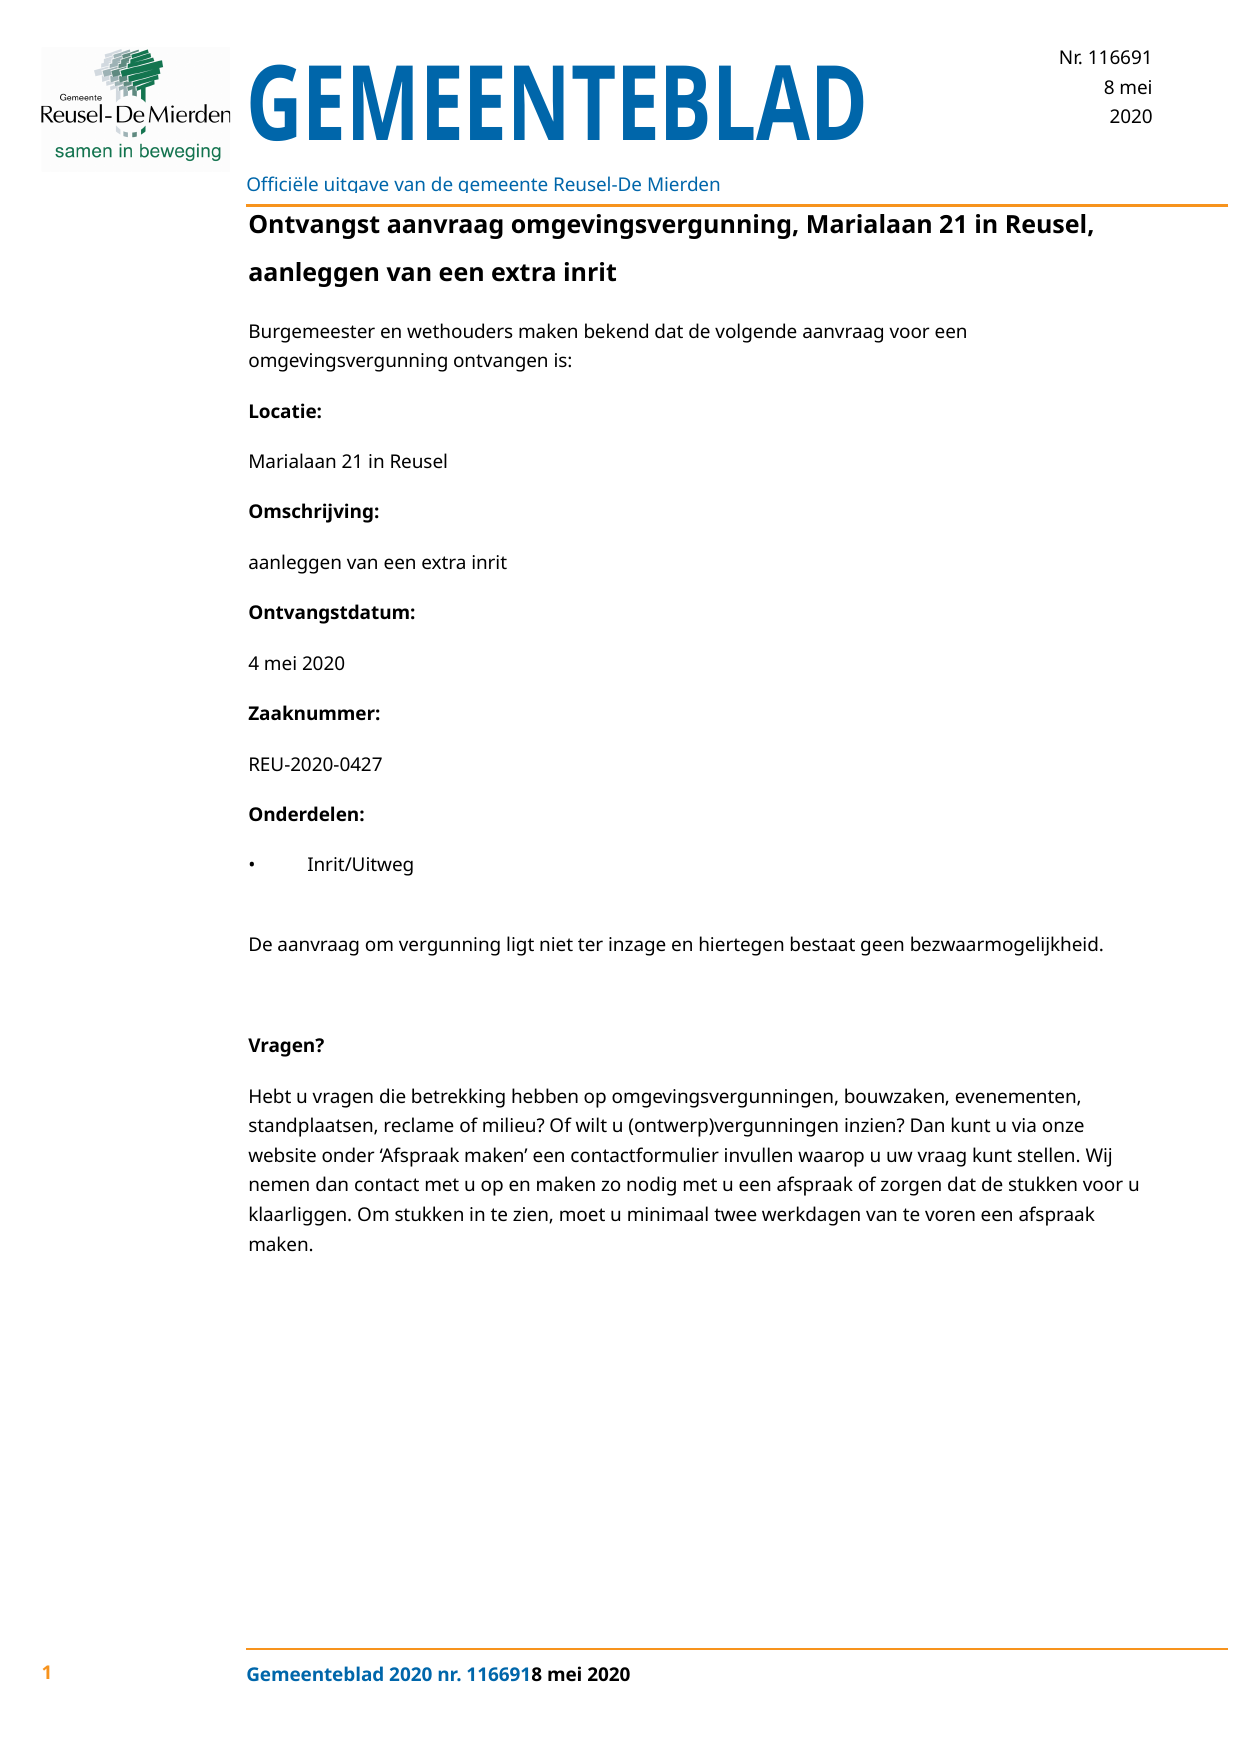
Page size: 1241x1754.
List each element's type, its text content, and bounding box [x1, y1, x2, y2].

list Inrit/Uitweg [248, 852, 1152, 877]
text De aanvraag om vergunning ligt niet ter inzage en hiertegen bestaat geen bezwaarmogelijkheid. [248, 932, 1152, 957]
text Burgemeester en wethouders maken bekend dat de volgende aanvraag voor een omgevingsvergunning ontvangen is: [248, 318, 1152, 373]
text 4 mei 2020 [248, 650, 1152, 676]
text Ontvangstdatum: [248, 599, 1152, 625]
text Locatie: [248, 398, 1152, 424]
text Omschrijving: [248, 499, 1152, 524]
text Ontvangst aanvraag omgevingsvergunning, Marialaan 21 in Reusel, aanleggen van een extra inrit [248, 207, 1152, 288]
text REU-2020-0427 [248, 751, 1152, 777]
text Zaaknummer: [248, 700, 1152, 726]
text Marialaan 21 in Reusel [248, 448, 1152, 474]
text Onderdelen: [248, 801, 1152, 827]
text Vragen? [248, 1032, 1152, 1058]
text Hebt u vragen die betrekking hebben op omgevingsvergunningen, bouwzaken, evenementen, standplaatsen, reclame of milieu? Of wilt u (ontwerp)vergunningen inzien? Dan kunt u via onze website onder ‘Afspraak maken’ een contactformulier invullen waarop u uw vraag kunt stellen. Wij nemen dan contact met u op en maken zo nodig met u een afspraak of zorgen dat de stukken voor u klaarliggen. Om stukken in te zien, moet u minimaal twee werkdagen van te voren een afspraak maken. [248, 1083, 1152, 1257]
picture [41, 47, 231, 172]
text aanleggen van een extra inrit [248, 549, 1152, 575]
